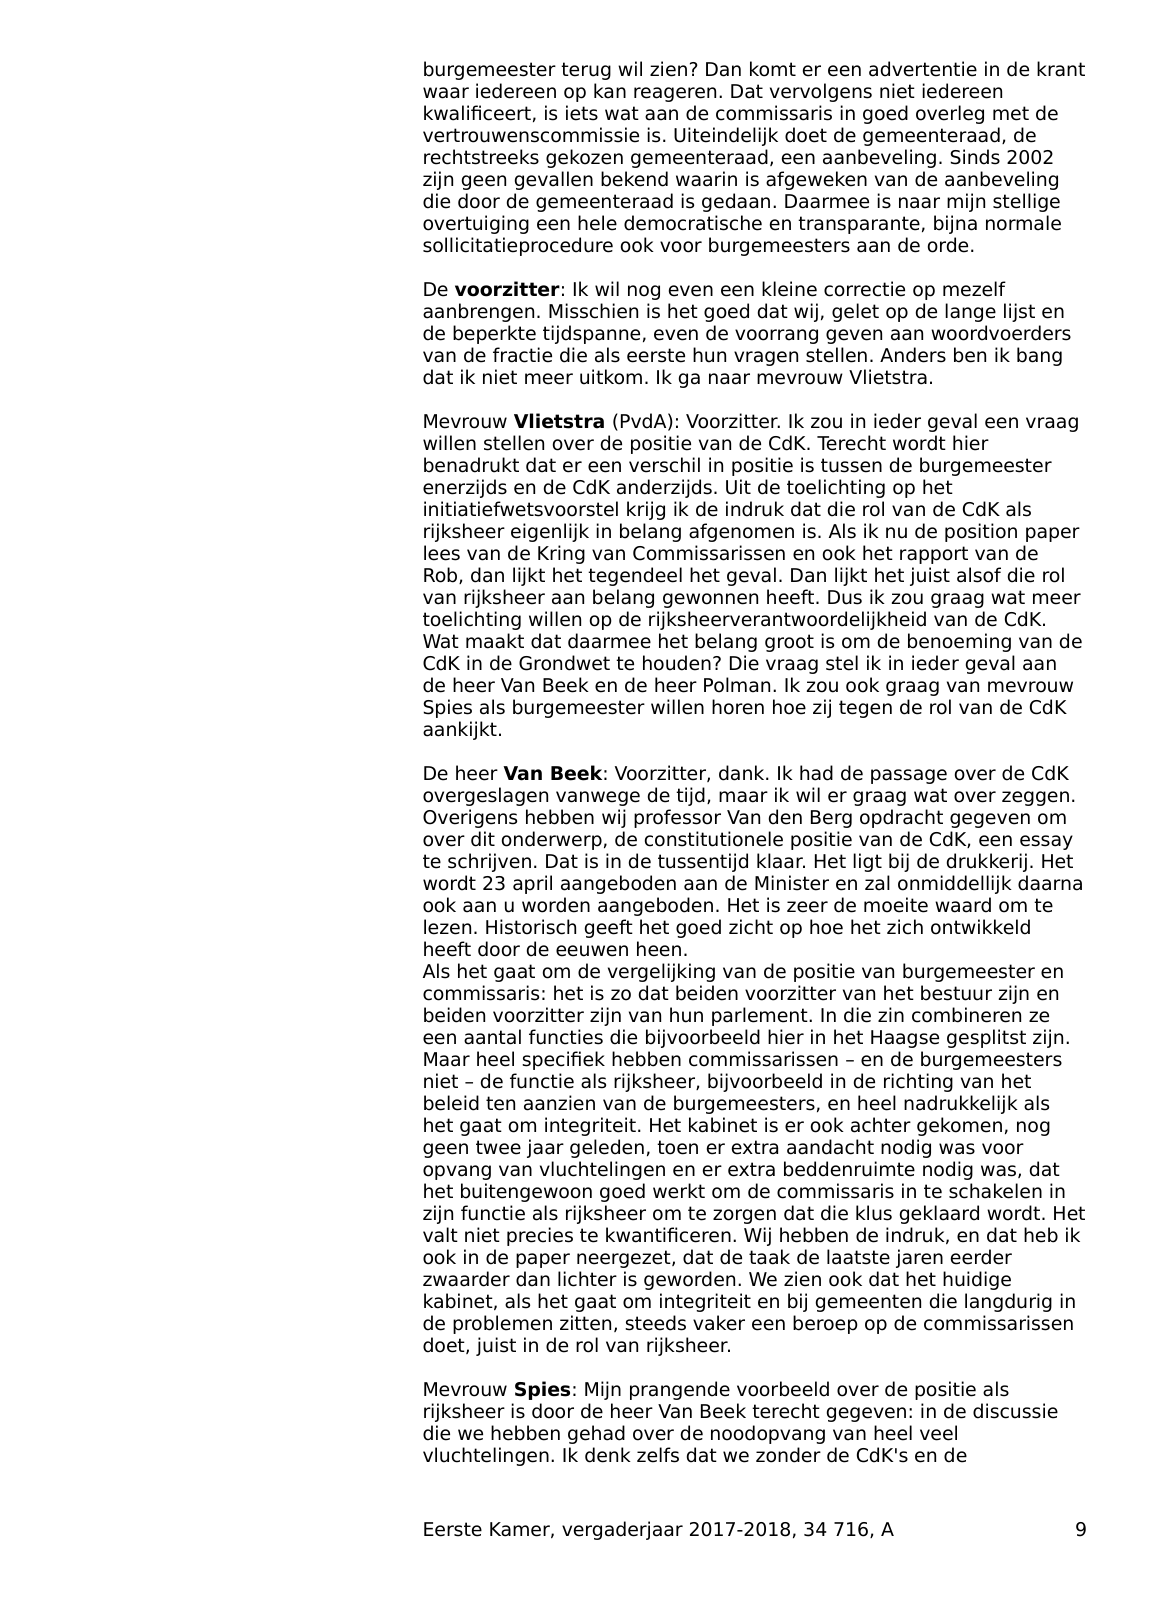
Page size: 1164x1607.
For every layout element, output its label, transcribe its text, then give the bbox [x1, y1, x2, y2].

text De voorzitter: Ik wil nog even een kleine correctie op mezelf aanbrengen. Misschien is het goed dat wij, gelet op de lange lijst en de beperkte tijdspanne, even de voorrang geven aan woordvoerders van de fractie die als eerste hun vragen stellen. Anders ben ik bang dat ik niet meer uitkom. Ik ga naar mevrouw Vlietstra. [422, 279, 1087, 389]
text Mevrouw Vlietstra (PvdA): Voorzitter. Ik zou in ieder geval een vraag willen stellen over de positie van de CdK. Terecht wordt hier benadrukt dat er een verschil in positie is tussen de burgemeester enerzijds en de CdK anderzijds. Uit de toelichting op het initiatiefwetsvoorstel krijg ik de indruk dat die rol van de CdK als rijksheer eigenlijk in belang afgenomen is. Als ik nu de position paper lees van de Kring van Commissarissen en ook het rapport van de Rob, dan lijkt het tegendeel het geval. Dan lijkt het juist alsof die rol van rijksheer aan belang gewonnen heeft. Dus ik zou graag wat meer toelichting willen op de rijksheerverantwoordelijkheid van de CdK. Wat maakt dat daarmee het belang groot is om de benoeming van de CdK in de Grondwet te houden? Die vraag stel ik in ieder geval aan de heer Van Beek en de heer Polman. Ik zou ook graag van mevrouw Spies als burgemeester willen horen hoe zij tegen de rol van de CdK aankijkt. [422, 411, 1087, 741]
text burgemeester terug wil zien? Dan komt er een advertentie in de krant waar iedereen op kan reageren. Dat vervolgens niet iedereen kwalificeert, is iets wat aan de commissaris in goed overleg met de vertrouwenscommissie is. Uiteindelijk doet de gemeenteraad, de rechtstreeks gekozen gemeenteraad, een aanbeveling. Sinds 2002 zijn geen gevallen bekend waarin is afgeweken van de aanbeveling die door de gemeenteraad is gedaan. Daarmee is naar mijn stellige overtuiging een hele democratische en transparante, bijna normale sollicitatieprocedure ook voor burgemeesters aan de orde. [422, 59, 1087, 257]
text De heer Van Beek: Voorzitter, dank. Ik had de passage over de CdK overgeslagen vanwege de tijd, maar ik wil er graag wat over zeggen. Overigens hebben wij professor Van den Berg opdracht gegeven om over dit onderwerp, de constitutionele positie van de CdK, een essay te schrijven. Dat is in de tussentijd klaar. Het ligt bij de drukkerij. Het wordt 23 april aangeboden aan de Minister en zal onmiddellijk daarna ook aan u worden aangeboden. Het is zeer de moeite waard om te lezen. Historisch geeft het goed zicht op hoe het zich ontwikkeld heeft door de eeuwen heen. [422, 763, 1087, 961]
text Als het gaat om de vergelijking van de positie van burgemeester en commissaris: het is zo dat beiden voorzitter van het bestuur zijn en beiden voorzitter zijn van hun parlement. In die zin combineren ze een aantal functies die bijvoorbeeld hier in het Haagse gesplitst zijn. Maar heel specifiek hebben commissarissen – en de burgemeesters niet – de functie als rijksheer, bijvoorbeeld in de richting van het beleid ten aanzien van de burgemeesters, en heel nadrukkelijk als het gaat om integriteit. Het kabinet is er ook achter gekomen, nog geen twee jaar geleden, toen er extra aandacht nodig was voor opvang van vluchtelingen en er extra beddenruimte nodig was, dat het buitengewoon goed werkt om de commissaris in te schakelen in zijn functie als rijksheer om te zorgen dat die klus geklaard wordt. Het valt niet precies te kwantificeren. Wij hebben de indruk, en dat heb ik ook in de paper neergezet, dat de taak de laatste jaren eerder zwaarder dan lichter is geworden. We zien ook dat het huidige kabinet, als het gaat om integriteit en bij gemeenten die langdurig in de problemen zitten, steeds vaker een beroep op de commissarissen doet, juist in de rol van rijksheer. [422, 961, 1087, 1356]
text Mevrouw Spies: Mijn prangende voorbeeld over de positie als rijksheer is door de heer Van Beek terecht gegeven: in de discussie die we hebben gehad over de noodopvang van heel veel vluchtelingen. Ik denk zelfs dat we zonder de CdK's en de [422, 1379, 1087, 1467]
